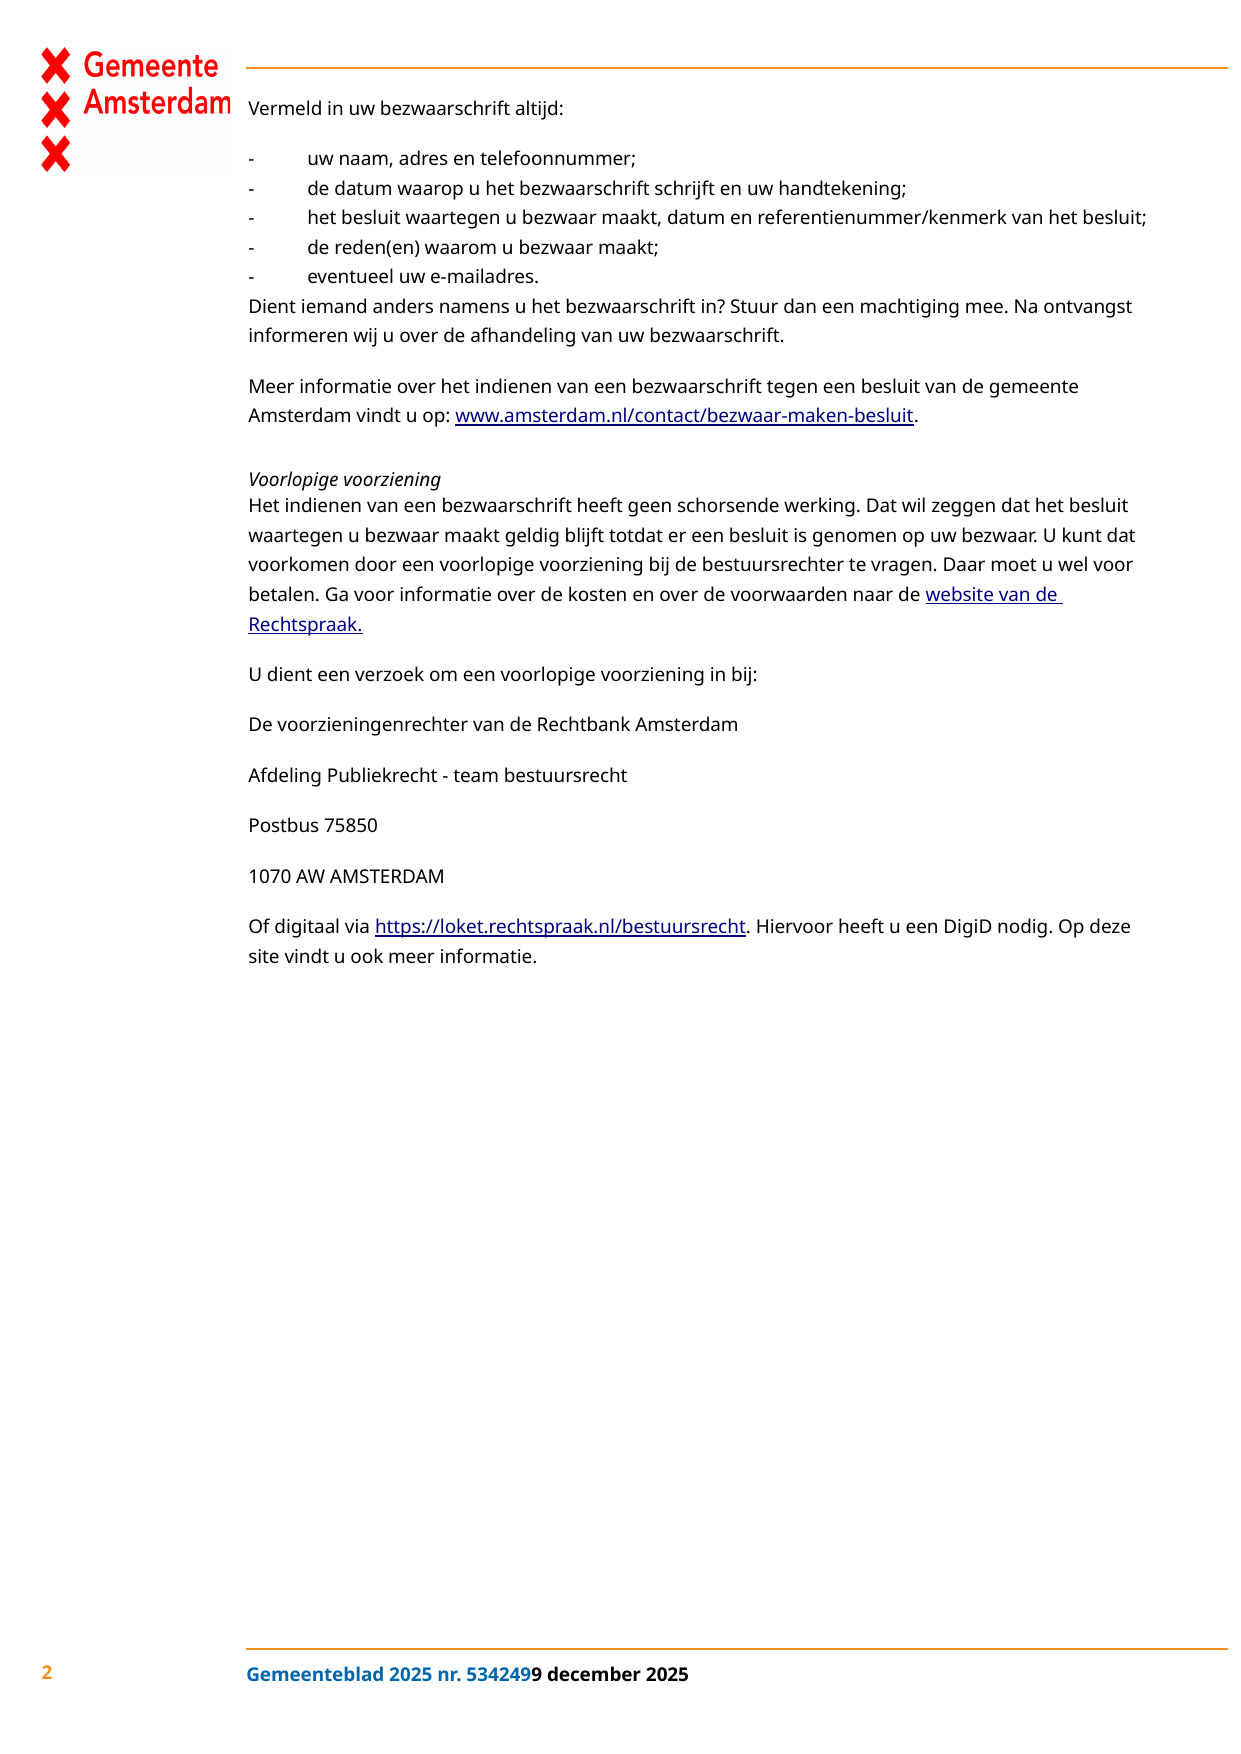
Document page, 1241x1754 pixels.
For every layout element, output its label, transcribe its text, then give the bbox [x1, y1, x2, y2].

list de reden(en) waarom u bezwaar maakt; [248, 234, 1152, 260]
list de datum waarop u het bezwaarschrift schrijft en uw handtekening; [248, 175, 1152, 201]
text De voorzieningenrechter van de Rechtbank Amsterdam [248, 712, 1152, 737]
text Of digitaal via https://loket.rechtspraak.nl/bestuursrecht. Hiervoor heeft u een DigiD nodig. Op deze site vindt u ook meer informatie. [248, 913, 1152, 968]
text U dient een verzoek om een voorlopige voorziening in bij: [248, 661, 1152, 687]
text Meer informatie over het indienen van een bezwaarschrift tegen een besluit van de gemeente Amsterdam vindt u op: www.amsterdam.nl/contact/bezwaar-maken-besluit. [248, 373, 1152, 428]
text Dient iemand anders namens u het bezwaarschrift in? Stuur dan een machtiging mee. Na ontvangst informeren wij u over de afhandeling van uw bezwaarschrift. [248, 293, 1152, 348]
text Vermeld in uw bezwaarschrift altijd: [248, 95, 1152, 121]
text Het indienen van een bezwaarschrift heeft geen schorsende werking. Dat wil zeggen dat het besluit waartegen u bezwaar maakt geldig blijft totdat er een besluit is genomen op uw bezwaar. U kunt dat voorkomen door een voorlopige voorziening bij de bestuursrechter te vragen. Daar moet u wel voor betalen. Ga voor informatie over de kosten en over de voorwaarden naar de website van de Rechtspraak. [248, 492, 1152, 636]
list het besluit waartegen u bezwaar maakt, datum en referentienummer/kenmerk van het besluit; [248, 204, 1152, 230]
text 1070 AW AMSTERDAM [248, 863, 1152, 888]
text Voorlopige voorziening [248, 467, 1152, 492]
text Afdeling Publiekrecht - team bestuursrecht [248, 762, 1152, 788]
text Postbus 75850 [248, 812, 1152, 838]
list eventueel uw e-mailadres. [248, 263, 1152, 289]
picture [41, 47, 231, 172]
list uw naam, adres en telefoonnummer; [248, 145, 1152, 171]
